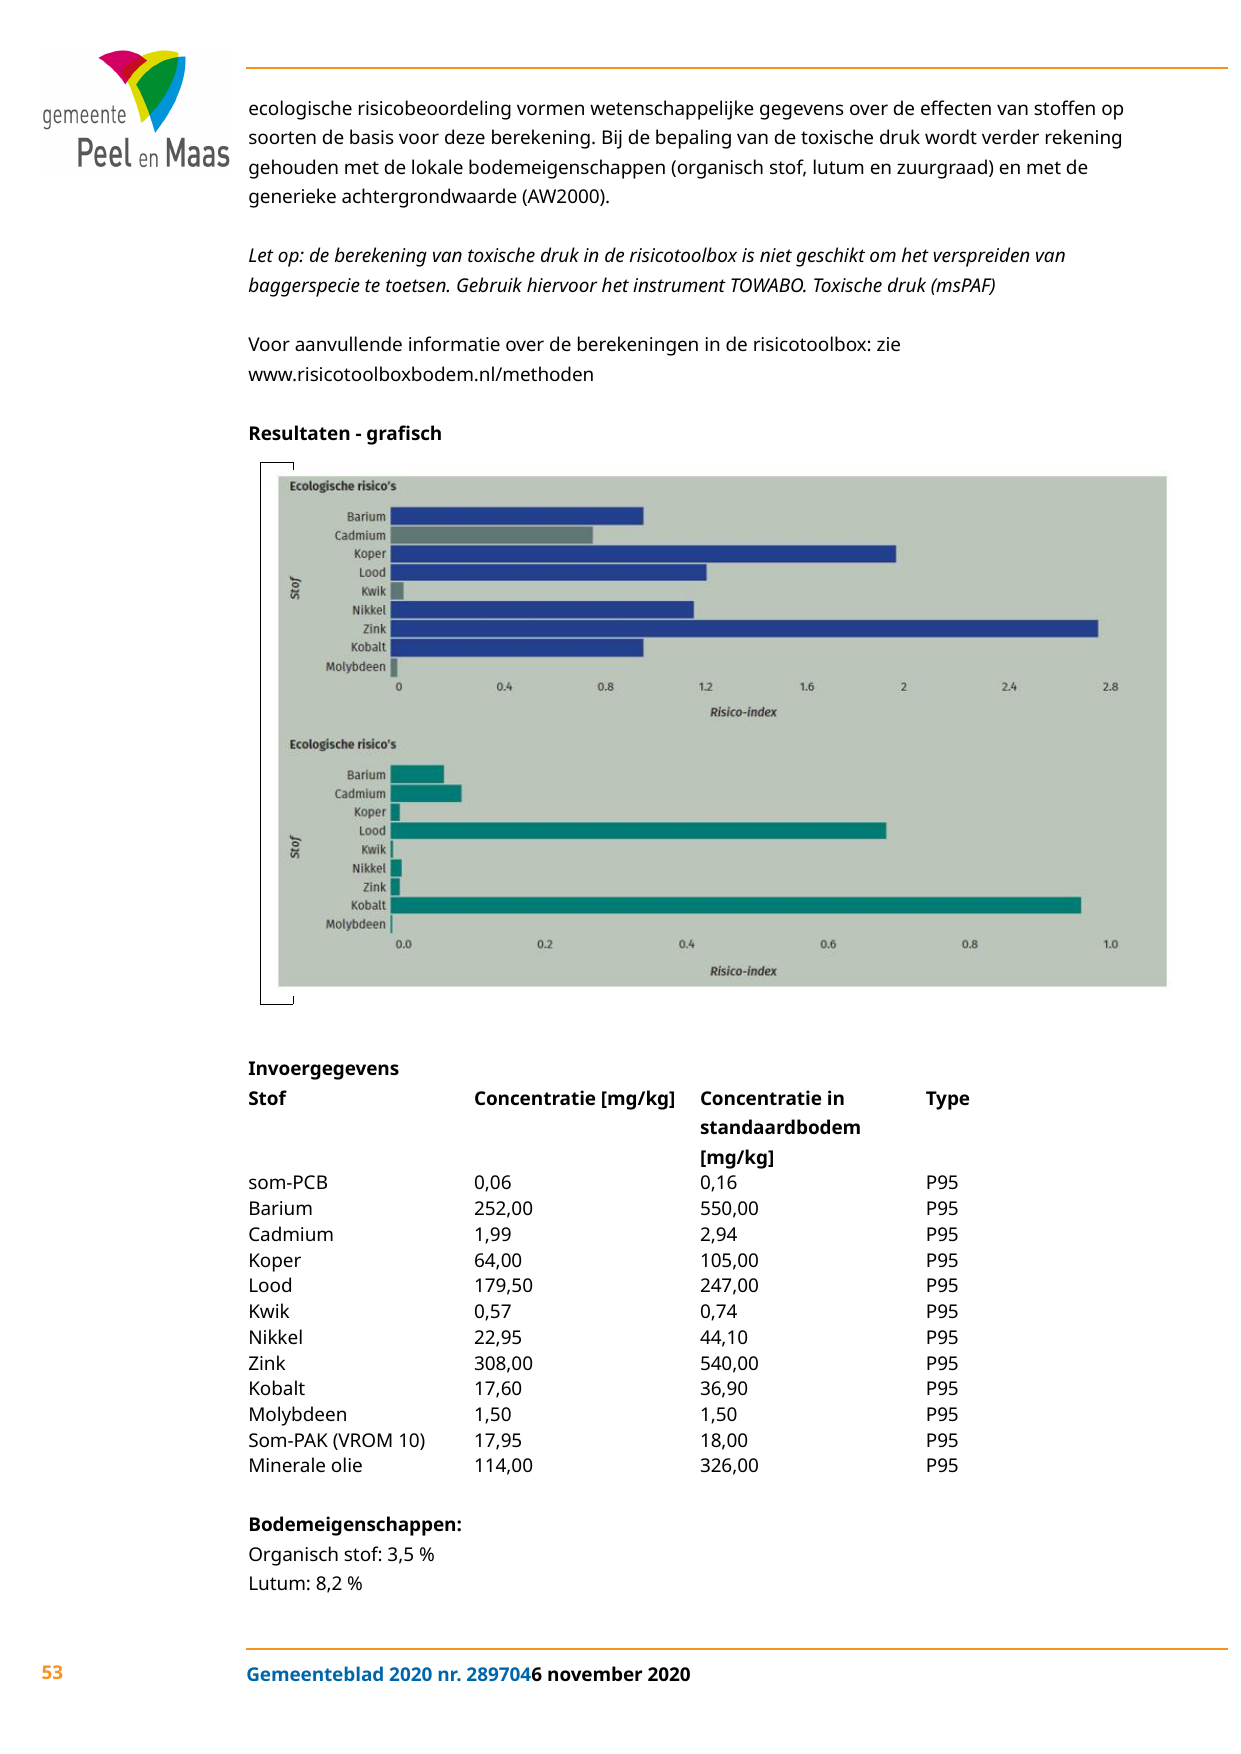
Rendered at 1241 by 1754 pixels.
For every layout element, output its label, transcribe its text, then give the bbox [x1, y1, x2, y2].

table_cell Som-PAK (VROM 10) [248, 1427, 474, 1453]
table_cell 0,06 [474, 1170, 700, 1195]
table_cell 105,00 [700, 1247, 926, 1272]
table_cell Kwik [248, 1298, 474, 1324]
text ecologische risicobeoordeling vormen wetenschappelijke gegevens over de effecten van stoffen op soorten de basis voor deze berekening. Bij de bepaling van de toxische druk wordt verder rekening gehouden met de lokale bodemeigenschappen (organisch stof, lutum en zuurgraad) en met de generieke achtergrondwaarde (AW2000). [248, 95, 1152, 209]
table_cell 179,50 [474, 1273, 700, 1298]
table_cell Minerale olie [248, 1453, 474, 1478]
text Bodemeigenschappen: [248, 1511, 1152, 1537]
table_cell P95 [926, 1298, 1152, 1324]
table_cell P95 [926, 1453, 1152, 1478]
table_header Concentratie in standaardbodem [mg/kg] [700, 1085, 926, 1169]
picture [268, 470, 1173, 996]
text Resultaten - grafisch [248, 420, 1152, 446]
table_cell Kobalt [248, 1375, 474, 1401]
table_cell 18,00 [700, 1427, 926, 1453]
table_cell P95 [926, 1273, 1152, 1298]
text Organisch stof: 3,5 % [248, 1541, 1152, 1566]
table_cell P95 [926, 1375, 1152, 1401]
table_cell 0,16 [700, 1170, 926, 1195]
table_cell 326,00 [700, 1453, 926, 1478]
table_cell P95 [926, 1221, 1152, 1247]
table_cell P95 [926, 1350, 1152, 1375]
table_cell P95 [926, 1247, 1152, 1272]
table_cell 540,00 [700, 1350, 926, 1375]
table_cell 17,95 [474, 1427, 700, 1453]
table_header Stof [248, 1085, 474, 1169]
table_cell Koper [248, 1247, 474, 1272]
table_cell Barium [248, 1195, 474, 1221]
table_cell Nikkel [248, 1324, 474, 1350]
text Invoergegevens [248, 1055, 1152, 1081]
table_cell 17,60 [474, 1375, 700, 1401]
table_cell 1,50 [700, 1401, 926, 1427]
table_cell 1,99 [474, 1221, 700, 1247]
text Lutum: 8,2 % [248, 1570, 1152, 1596]
table_cell som-PCB [248, 1170, 474, 1195]
table_cell 22,95 [474, 1324, 700, 1350]
table_cell 252,00 [474, 1195, 700, 1221]
table_cell P95 [926, 1401, 1152, 1427]
table_cell Cadmium [248, 1221, 474, 1247]
table_cell 0,74 [700, 1298, 926, 1324]
table_cell P95 [926, 1427, 1152, 1453]
table_cell Zink [248, 1350, 474, 1375]
table_cell 2,94 [700, 1221, 926, 1247]
picture [41, 47, 231, 172]
text Voor aanvullende informatie over de berekeningen in de risicotoolbox: zie www.risicotoolboxbodem.nl/methoden [248, 331, 1152, 387]
table_cell 64,00 [474, 1247, 700, 1272]
table_cell P95 [926, 1170, 1152, 1195]
table_cell 114,00 [474, 1453, 700, 1478]
table_cell 550,00 [700, 1195, 926, 1221]
table_cell 44,10 [700, 1324, 926, 1350]
table_cell Molybdeen [248, 1401, 474, 1427]
table_cell P95 [926, 1195, 1152, 1221]
table_cell 247,00 [700, 1273, 926, 1298]
table_cell 36,90 [700, 1375, 926, 1401]
text Let op: de berekening van toxische druk in de risicotoolbox is niet geschikt om het verspreiden van baggerspecie te toetsen. Gebruik hiervoor het instrument TOWABO. Toxische druk (msPAF) [248, 243, 1152, 298]
table_cell Lood [248, 1273, 474, 1298]
table_header Type [926, 1085, 1152, 1169]
table_cell 0,57 [474, 1298, 700, 1324]
table_cell P95 [926, 1324, 1152, 1350]
table_cell 308,00 [474, 1350, 700, 1375]
table_header Concentratie [mg/kg] [474, 1085, 700, 1169]
table_cell 1,50 [474, 1401, 700, 1427]
